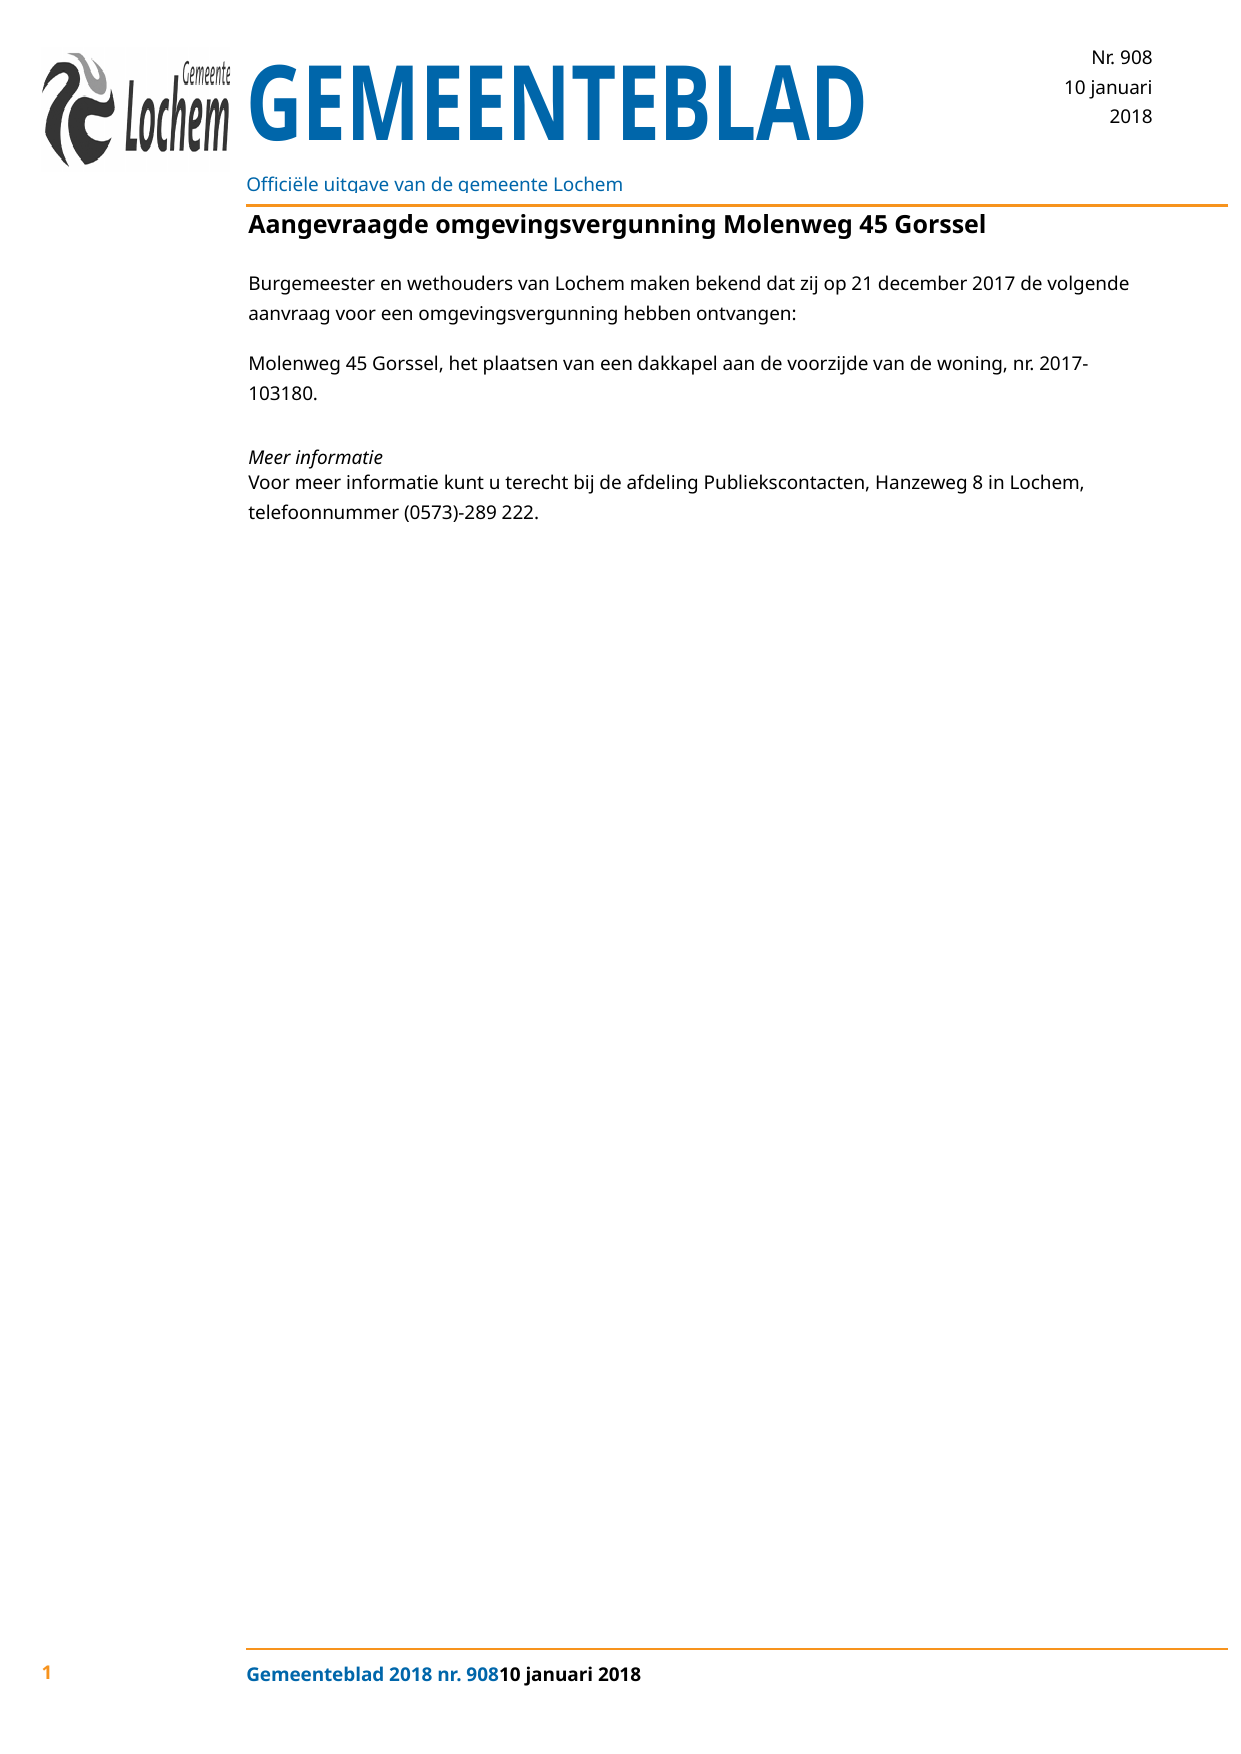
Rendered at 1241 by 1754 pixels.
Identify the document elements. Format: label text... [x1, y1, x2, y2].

text Meer informatie [248, 444, 1152, 469]
text Molenweg 45 Gorssel, het plaatsen van een dakkapel aan de voorzijde van de woning, nr. 2017-103180. [248, 350, 1152, 406]
text Voor meer informatie kunt u terecht bij de afdeling Publiekscontacten, Hanzeweg 8 in Lochem, telefoonnummer (0573)-289 222. [248, 469, 1152, 525]
text Aangevraagde omgevingsvergunning Molenweg 45 Gorssel [248, 207, 1152, 241]
picture [41, 47, 231, 172]
text Burgemeester en wethouders van Lochem maken bekend dat zij op 21 december 2017 de volgende aanvraag voor een omgevingsvergunning hebben ontvangen: [248, 270, 1152, 326]
